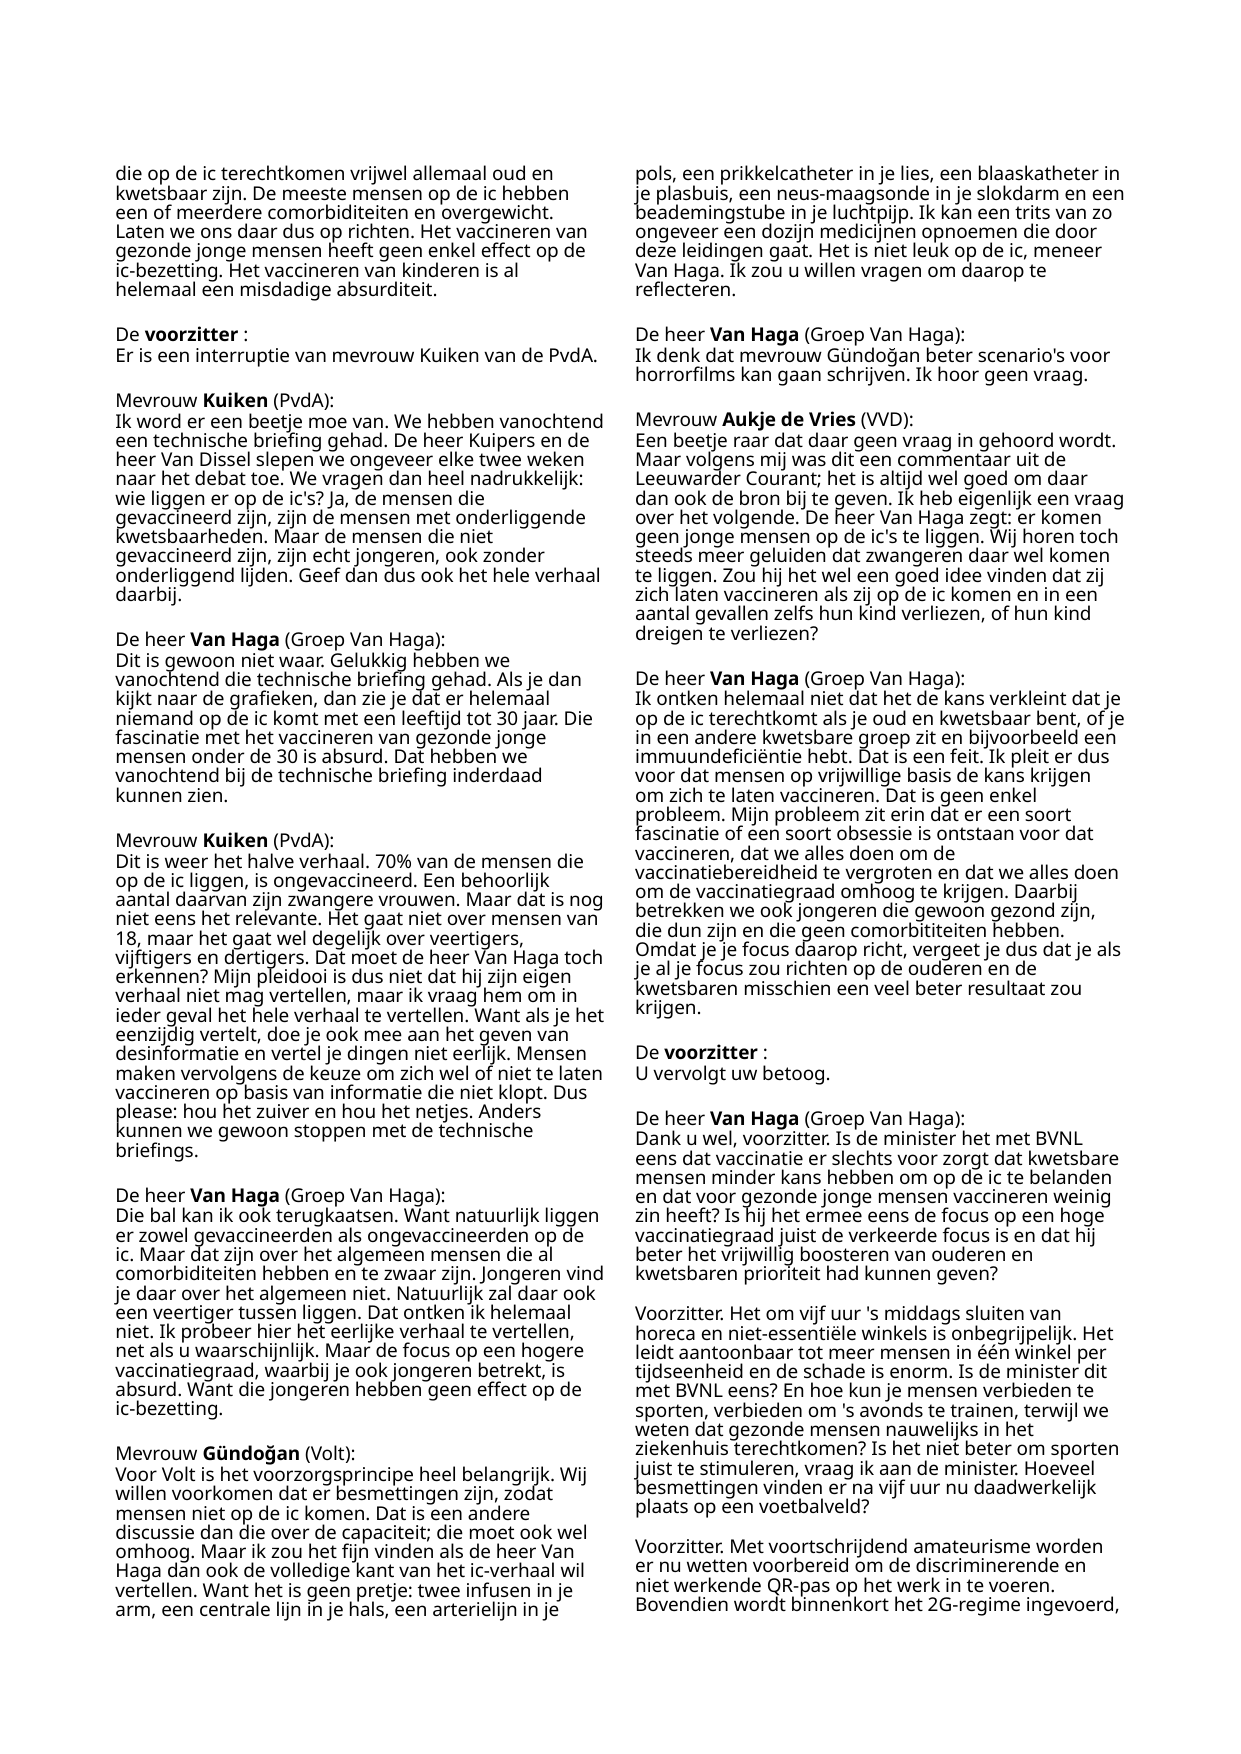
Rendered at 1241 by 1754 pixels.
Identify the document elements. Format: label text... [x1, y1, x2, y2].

text De voorzitter : [635, 1039, 1125, 1064]
text Dit is weer het halve verhaal. 70% van de mensen die op de ic liggen, is ongevaccineerd. Een behoorlijk aantal daarvan zijn zwangere vrouwen. Maar dat is nog niet eens het relevante. Het gaat niet over mensen van 18, maar het gaat wel degelijk over veertigers, vijftigers en dertigers. Dat moet de heer Van Haga toch erkennen? Mijn pleidooi is dus niet dat hij zijn eigen verhaal niet mag vertellen, maar ik vraag hem om in ieder geval het hele verhaal te vertellen. Want als je het eenzijdig vertelt, doe je ook mee aan het geven van desinformatie en vertel je dingen niet eerlijk. Mensen maken vervolgens de keuze om zich wel of niet te laten vaccineren op basis van informatie die niet klopt. Dus please: hou het zuiver en hou het netjes. Anders kunnen we gewoon stoppen met de technische briefings. [115, 853, 605, 1161]
text De heer Van Haga (Groep Van Haga): [635, 321, 1125, 347]
text die op de ic terechtkomen vrijwel allemaal oud en kwetsbaar zijn. De meeste mensen op de ic hebben een of meerdere comorbiditeiten en overgewicht. Laten we ons daar dus op richten. Het vaccineren van gezonde jonge mensen heeft geen enkel effect op de ic-bezetting. Het vaccineren van kinderen is al helemaal een misdadige absurditeit. [115, 165, 605, 300]
text U vervolgt uw betoog. [635, 1064, 1125, 1084]
text Die bal kan ik ook terugkaatsen. Want natuurlijk liggen er zowel gevaccineerden als ongevaccineerden op de ic. Maar dat zijn over het algemeen mensen die al comorbiditeiten hebben en te zwaar zijn. Jongeren vind je daar over het algemeen niet. Natuurlijk zal daar ook een veertiger tussen liggen. Dat ontken ik helemaal niet. Ik probeer hier het eerlijke verhaal te vertellen, net als u waarschijnlijk. Maar de focus op een hogere vaccinatiegraad, waarbij je ook jongeren betrekt, is absurd. Want die jongeren hebben geen effect op de ic-bezetting. [115, 1207, 605, 1419]
text pols, een prikkelcatheter in je lies, een blaaskatheter in je plasbuis, een neus-maagsonde in je slokdarm en een beademingstube in je luchtpijp. Ik kan een trits van zo ongeveer een dozijn medicijnen opnoemen die door deze leidingen gaat. Het is niet leuk op de ic, meneer Van Haga. Ik zou u willen vragen om daarop te reflecteren. [635, 165, 1125, 300]
text Een beetje raar dat daar geen vraag in gehoord wordt. Maar volgens mij was dit een commentaar uit de Leeuwarder Courant; het is altijd wel goed om daar dan ook de bron bij te geven. Ik heb eigenlijk een vraag over het volgende. De heer Van Haga zegt: er komen geen jonge mensen op de ic's te liggen. Wij horen toch steeds meer geluiden dat zwangeren daar wel komen te liggen. Zou hij het wel een goed idee vinden dat zij zich laten vaccineren als zij op de ic komen en in een aantal gevallen zelfs hun kind verliezen, of hun kind dreigen te verliezen? [635, 432, 1125, 644]
text Mevrouw Kuiken (PvdA): [115, 387, 605, 413]
text Mevrouw Aukje de Vries (VVD): [635, 406, 1125, 432]
text Voorzitter. Het om vijf uur 's middags sluiten van horeca en niet-essentiële winkels is onbegrijpelijk. Het leidt aantoonbaar tot meer mensen in één winkel per tijdseenheid en de schade is enorm. Is de minister dit met BVNL eens? En hoe kun je mensen verbieden te sporten, verbieden om 's avonds te trainen, terwijl we weten dat gezonde mensen nauwelijks in het ziekenhuis terechtkomen? Is het niet beter om sporten juist te stimuleren, vraag ik aan de minister. Hoeveel besmettingen vinden er na vijf uur nu daadwerkelijk plaats op een voetbalveld? [635, 1305, 1125, 1517]
text Voor Volt is het voorzorgsprincipe heel belangrijk. Wij willen voorkomen dat er besmettingen zijn, zodat mensen niet op de ic komen. Dat is een andere discussie dan die over de capaciteit; die moet ook wel omhoog. Maar ik zou het fijn vinden als de heer Van Haga dan ook de volledige kant van het ic-verhaal wil vertellen. Want het is geen pretje: twee infusen in je arm, een centrale lijn in je hals, een arterielijn in je [115, 1466, 605, 1620]
text Mevrouw Gündoğan (Volt): [115, 1440, 605, 1466]
text De heer Van Haga (Groep Van Haga): [115, 1182, 605, 1207]
text Voorzitter. Met voortschrijdend amateurisme worden er nu wetten voorbereid om de discriminerende en niet werkende QR-pas op het werk in te voeren. Bovendien wordt binnenkort het 2G-regime ingevoerd, [635, 1538, 1125, 1615]
text De heer Van Haga (Groep Van Haga): [635, 1105, 1125, 1130]
text Ik word er een beetje moe van. We hebben vanochtend een technische briefing gehad. De heer Kuipers en de heer Van Dissel slepen we ongeveer elke twee weken naar het debat toe. We vragen dan heel nadrukkelijk: wie liggen er op de ic's? Ja, de mensen die gevaccineerd zijn, zijn de mensen met onderliggende kwetsbaarheden. Maar de mensen die niet gevaccineerd zijn, zijn echt jongeren, ook zonder onderliggend lijden. Geef dan dus ook het hele verhaal daarbij. [115, 413, 605, 605]
text De voorzitter : [115, 321, 605, 347]
text De heer Van Haga (Groep Van Haga): [635, 665, 1125, 690]
text Er is een interruptie van mevrouw Kuiken van de PvdA. [115, 347, 605, 366]
text Ik ontken helemaal niet dat het de kans verkleint dat je op de ic terechtkomt als je oud en kwetsbaar bent, of je in een andere kwetsbare groep zit en bijvoorbeeld een immuundeficiëntie hebt. Dat is een feit. Ik pleit er dus voor dat mensen op vrijwillige basis de kans krijgen om zich te laten vaccineren. Dat is geen enkel probleem. Mijn probleem zit erin dat er een soort fascinatie of een soort obsessie is ontstaan voor dat vaccineren, dat we alles doen om de vaccinatiebereidheid te vergroten en dat we alles doen om de vaccinatiegraad omhoog te krijgen. Daarbij betrekken we ook jongeren die gewoon gezond zijn, die dun zijn en die geen comorbititeiten hebben. Omdat je je focus daarop richt, vergeet je dus dat je als je al je focus zou richten op de ouderen en de kwetsbaren misschien een veel beter resultaat zou krijgen. [635, 690, 1125, 1018]
text Dank u wel, voorzitter. Is de minister het met BVNL eens dat vaccinatie er slechts voor zorgt dat kwetsbare mensen minder kans hebben om op de ic te belanden en dat voor gezonde jonge mensen vaccineren weinig zin heeft? Is hij het ermee eens de focus op een hoge vaccinatiegraad juist de verkeerde focus is en dat hij beter het vrijwillig boosteren van ouderen en kwetsbaren prioriteit had kunnen geven? [635, 1130, 1125, 1284]
text Mevrouw Kuiken (PvdA): [115, 827, 605, 853]
text Ik denk dat mevrouw Gündoğan beter scenario's voor horrorfilms kan gaan schrijven. Ik hoor geen vraag. [635, 347, 1125, 385]
text De heer Van Haga (Groep Van Haga): [115, 626, 605, 652]
text Dit is gewoon niet waar. Gelukkig hebben we vanochtend die technische briefing gehad. Als je dan kijkt naar de grafieken, dan zie je dat er helemaal niemand op de ic komt met een leeftijd tot 30 jaar. Die fascinatie met het vaccineren van gezonde jonge mensen onder de 30 is absurd. Dat hebben we vanochtend bij de technische briefing inderdaad kunnen zien. [115, 652, 605, 806]
